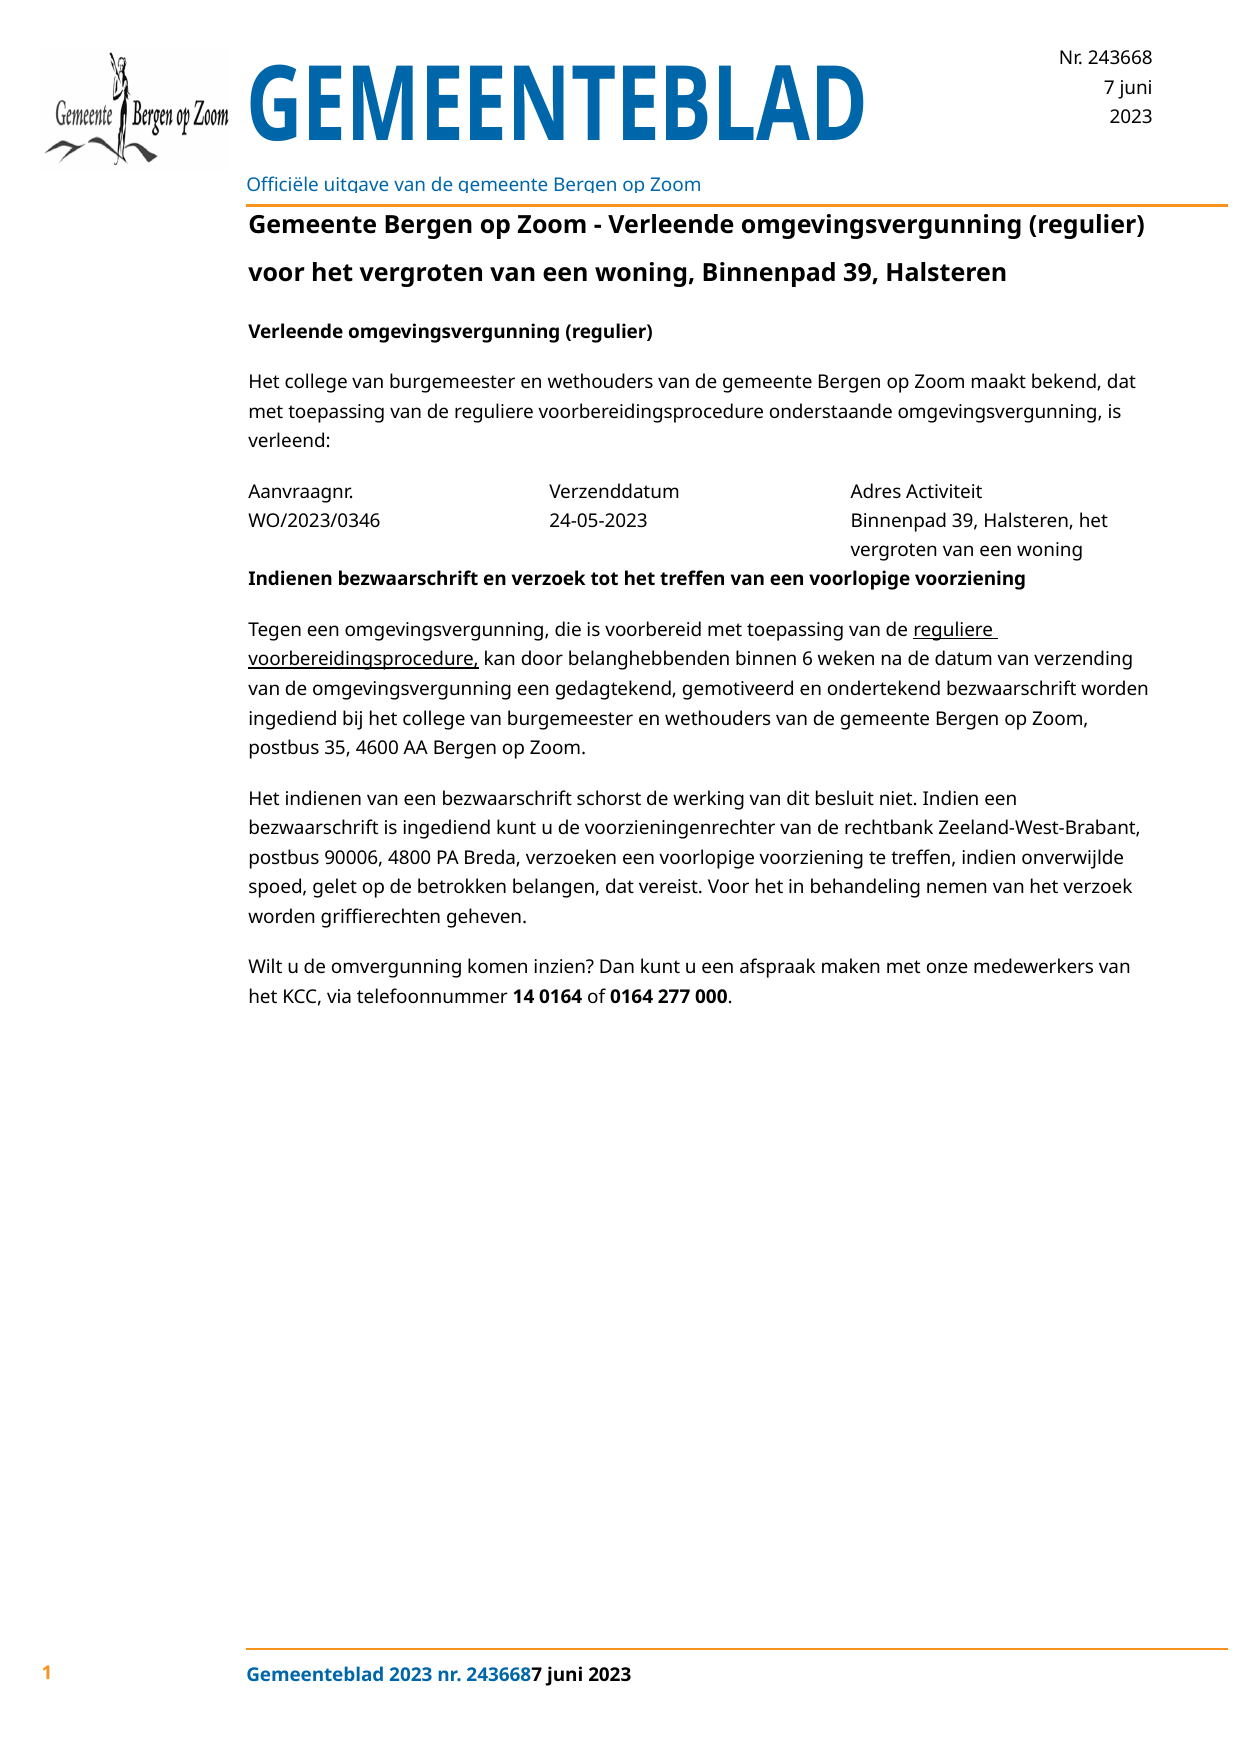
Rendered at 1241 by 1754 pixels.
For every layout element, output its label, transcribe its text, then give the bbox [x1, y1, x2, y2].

text Het indienen van een bezwaarschrift schorst de werking van dit besluit niet. Indien een bezwaarschrift is ingediend kunt u de voorzieningenrechter van de rechtbank Zeeland-West-Brabant, postbus 90006, 4800 PA Breda, verzoeken een voorlopige voorziening te treffen, indien onverwijlde spoed, gelet op de betrokken belangen, dat vereist. Voor het in behandeling nemen van het verzoek worden griffierechten geheven. [248, 785, 1152, 929]
text Het college van burgemeester en wethouders van de gemeente Bergen op Zoom maakt bekend, dat met toepassing van de reguliere voorbereidingsprocedure onderstaande omgevingsvergunning, is verleend: [248, 368, 1152, 453]
text Verleende omgevingsvergunning (regulier) [248, 318, 1152, 344]
text Gemeente Bergen op Zoom - Verleende omgevingsvergunning (regulier) voor het vergroten van een woning, Binnenpad 39, Halsteren [248, 207, 1152, 288]
table_header Binnenpad 39, Halsteren, het vergroten van een woning [850, 507, 1152, 562]
text Indienen bezwaarschrift en verzoek tot het treffen van een voorlopige voorziening [248, 566, 1152, 591]
table_header 24-05-2023 [549, 507, 850, 562]
table_header WO/2023/0346 [248, 507, 549, 562]
table_header Verzenddatum [549, 478, 850, 504]
text Wilt u de omvergunning komen inzien? Dan kunt u een afspraak maken met onze medewerkers van het KCC, via telefoonnummer 14 0164 of 0164 277 000. [248, 953, 1152, 1009]
table_header Aanvraagnr. [248, 478, 549, 504]
text Tegen een omgevingsvergunning, die is voorbereid met toepassing van de reguliere voorbereidingsprocedure, kan door belanghebbenden binnen 6 weken na de datum van verzending van de omgevingsvergunning een gedagtekend, gemotiveerd en ondertekend bezwaarschrift worden ingediend bij het college van burgemeester en wethouders van de gemeente Bergen op Zoom, postbus 35, 4600 AA Bergen op Zoom. [248, 616, 1152, 760]
picture [41, 47, 231, 172]
table_header Adres Activiteit [850, 478, 1152, 504]
